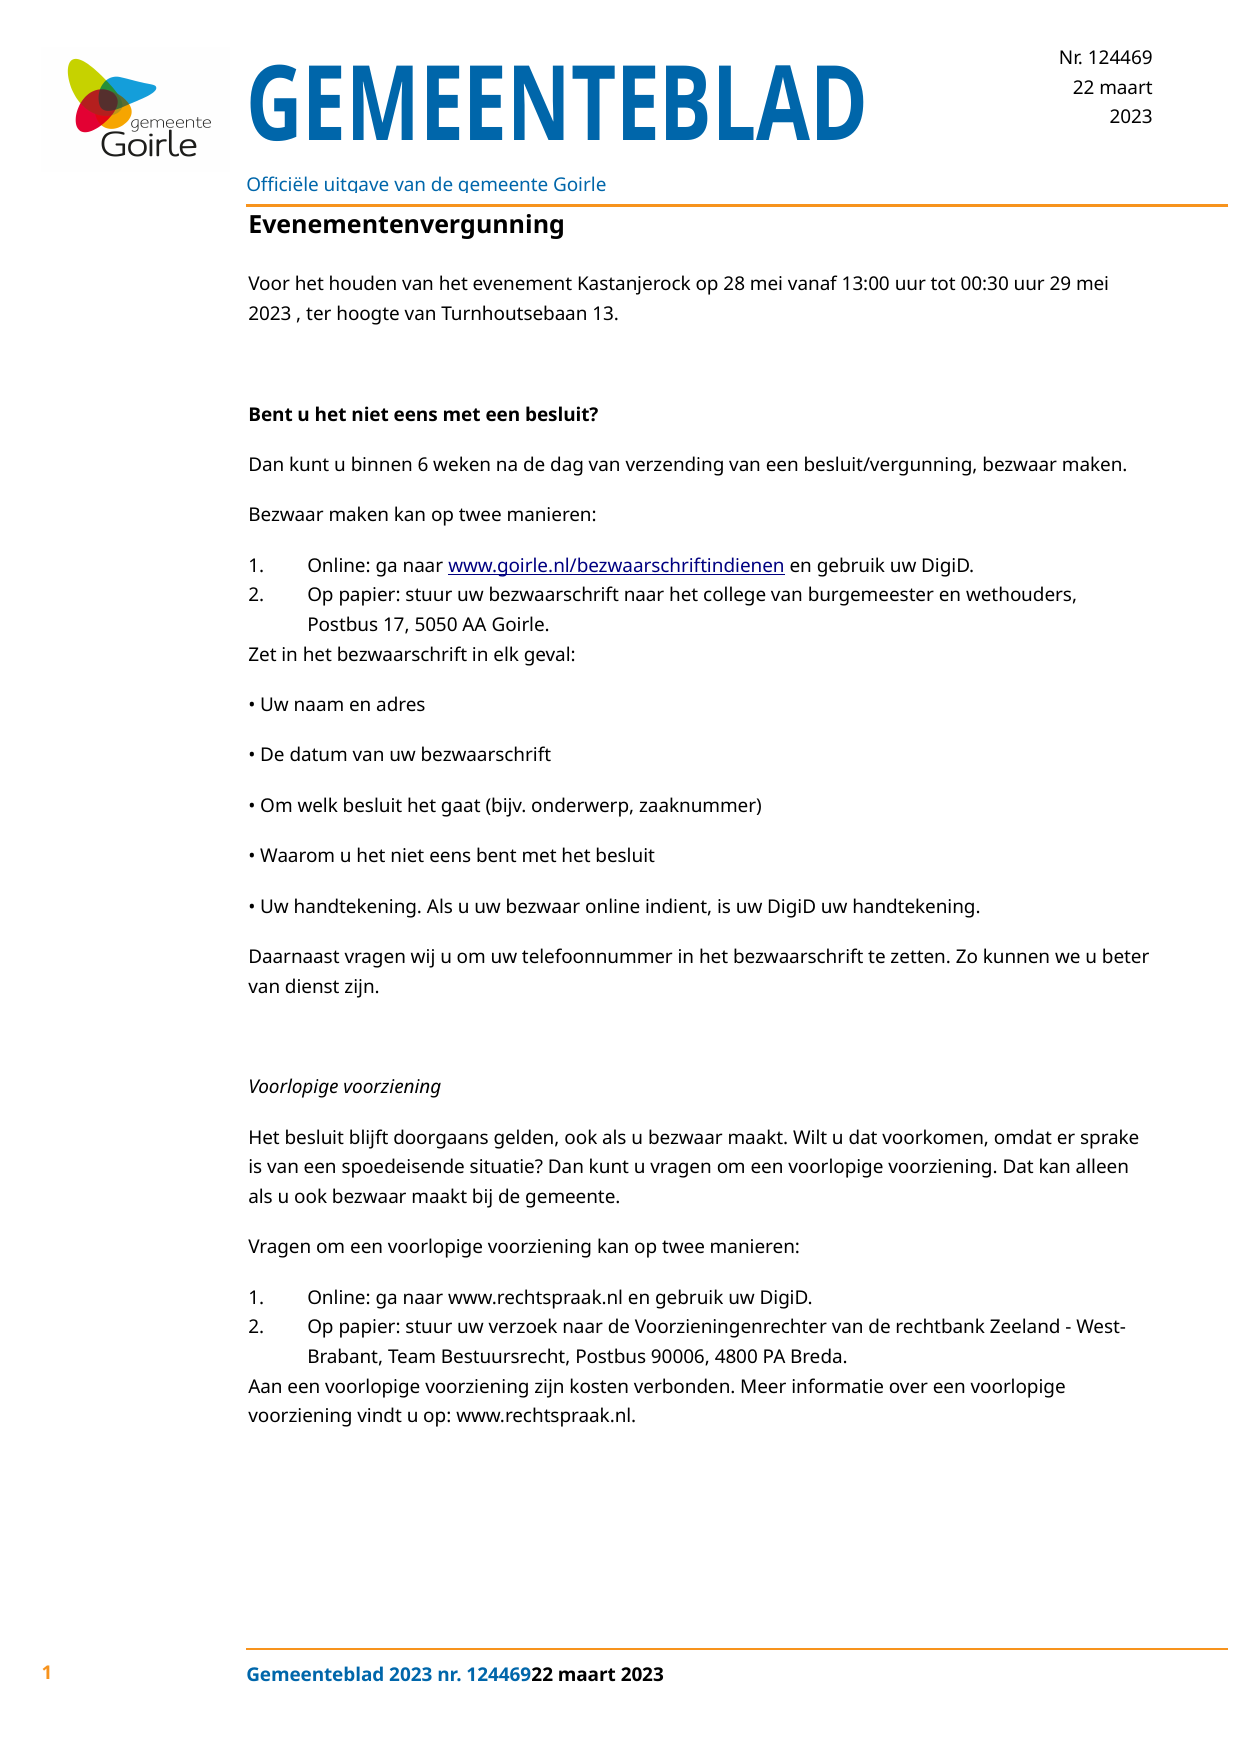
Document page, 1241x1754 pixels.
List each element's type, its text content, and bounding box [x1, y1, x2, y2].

text Het besluit blijft doorgaans gelden, ook als u bezwaar maakt. Wilt u dat voorkomen, omdat er sprake is van een spoedeisende situatie? Dan kunt u vragen om een voorlopige voorziening. Dat kan alleen als u ook bezwaar maakt bij de gemeente. [248, 1124, 1152, 1209]
text Daarnaast vragen wij u om uw telefoonnummer in het bezwaarschrift te zetten. Zo kunnen we u beter van dienst zijn. [248, 943, 1152, 998]
text Zet in het bezwaarschrift in elk geval: [248, 641, 1152, 666]
list Online: ga naar www.rechtspraak.nl en gebruik uw DigiD. [248, 1284, 1152, 1310]
text Bezwaar maken kan op twee manieren: [248, 502, 1152, 527]
text • Uw naam en adres [248, 691, 1152, 717]
text • Waarom u het niet eens bent met het besluit [248, 842, 1152, 868]
picture [41, 47, 231, 172]
text Voorlopige voorziening [248, 1074, 1152, 1099]
text Dan kunt u binnen 6 weken na de dag van verzending van een besluit/vergunning, bezwaar maken. [248, 451, 1152, 477]
text Bent u het niet eens met een besluit? [248, 401, 1152, 426]
text • De datum van uw bezwaarschrift [248, 742, 1152, 767]
list Online: ga naar www.goirle.nl/bezwaarschriftindienen en gebruik uw DigiD. [248, 552, 1152, 578]
text Aan een voorlopige voorziening zijn kosten verbonden. Meer informatie over een voorlopige voorziening vindt u op: www.rechtspraak.nl. [248, 1373, 1152, 1428]
text Vragen om een voorlopige voorziening kan op twee manieren: [248, 1234, 1152, 1259]
text • Uw handtekening. Als u uw bezwaar online indient, is uw DigiD uw handtekening. [248, 893, 1152, 918]
list Op papier: stuur uw bezwaarschrift naar het college van burgemeester en wethouders, Postbus 17, 5050 AA Goirle. [248, 582, 1152, 637]
text • Om welk besluit het gaat (bijv. onderwerp, zaaknummer) [248, 792, 1152, 818]
list Op papier: stuur uw verzoek naar de Voorzieningenrechter van de rechtbank Zeeland - West-Brabant, Team Bestuursrecht, Postbus 90006, 4800 PA Breda. [248, 1314, 1152, 1369]
text Evenementenvergunning [248, 207, 1152, 241]
text Voor het houden van het evenement Kastanjerock op 28 mei vanaf 13:00 uur tot 00:30 uur 29 mei 2023 , ter hoogte van Turnhoutsebaan 13. [248, 270, 1152, 326]
